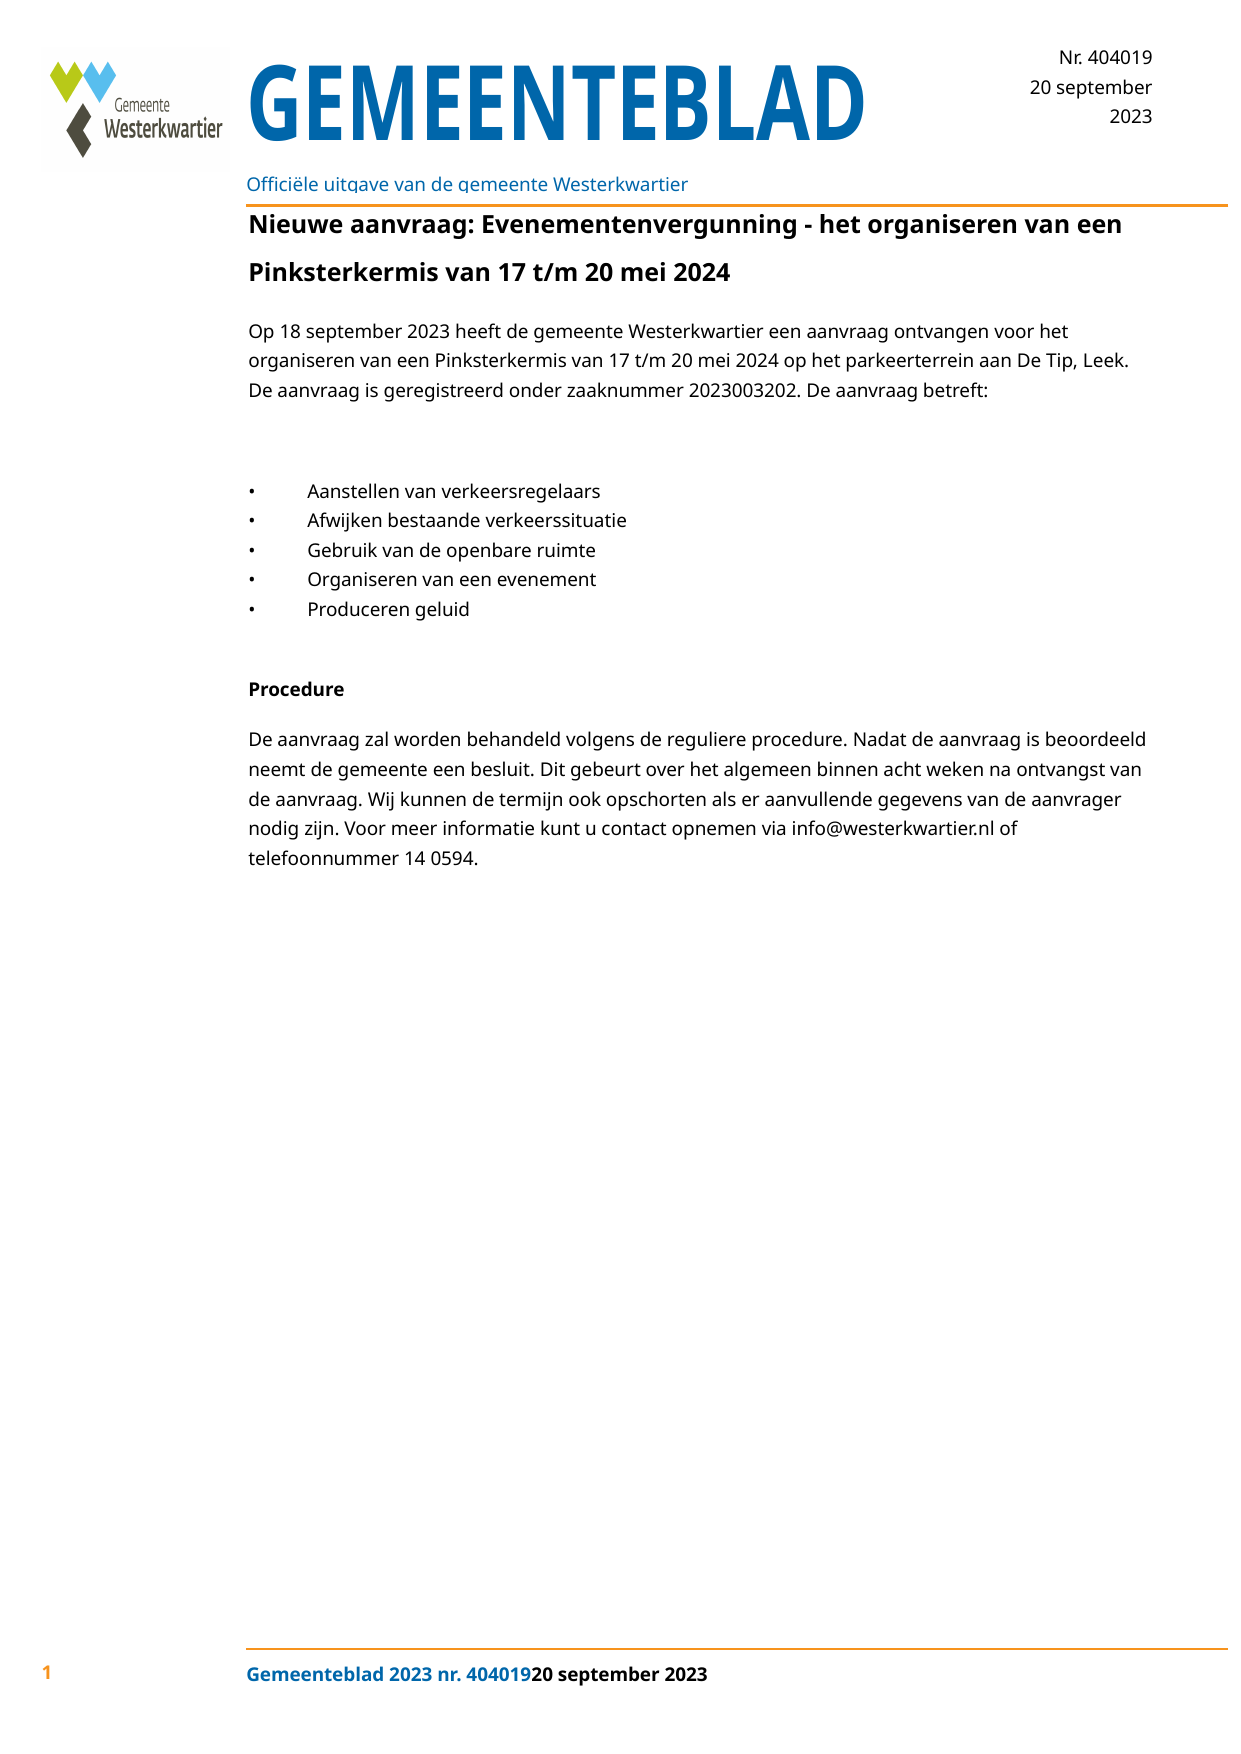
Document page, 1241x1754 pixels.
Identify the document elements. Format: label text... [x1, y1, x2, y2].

text Op 18 september 2023 heeft de gemeente Westerkwartier een aanvraag ontvangen voor het organiseren van een Pinksterkermis van 17 t/m 20 mei 2024 op het parkeerterrein aan De Tip, Leek. De aanvraag is geregistreerd onder zaaknummer 2023003202. De aanvraag betreft: [248, 318, 1152, 403]
text De aanvraag zal worden behandeld volgens de reguliere procedure. Nadat de aanvraag is beoordeeld neemt de gemeente een besluit. Dit gebeurt over het algemeen binnen acht weken na ontvangst van de aanvraag. Wij kunnen de termijn ook opschorten als er aanvullende gegevens van de aanvrager nodig zijn. Voor meer informatie kunt u contact opnemen via info@westerkwartier.nl of telefoonnummer 14 0594. [248, 727, 1152, 871]
text Procedure [248, 676, 1152, 702]
picture [41, 47, 231, 172]
list Afwijken bestaande verkeerssituatie [248, 507, 1152, 533]
list Organiseren van een evenement [248, 567, 1152, 592]
text Nieuwe aanvraag: Evenementenvergunning - het organiseren van een Pinksterkermis van 17 t/m 20 mei 2024 [248, 207, 1152, 288]
list Gebruik van de openbare ruimte [248, 537, 1152, 563]
list Aanstellen van verkeersregelaars [248, 478, 1152, 504]
list Produceren geluid [248, 596, 1152, 622]
